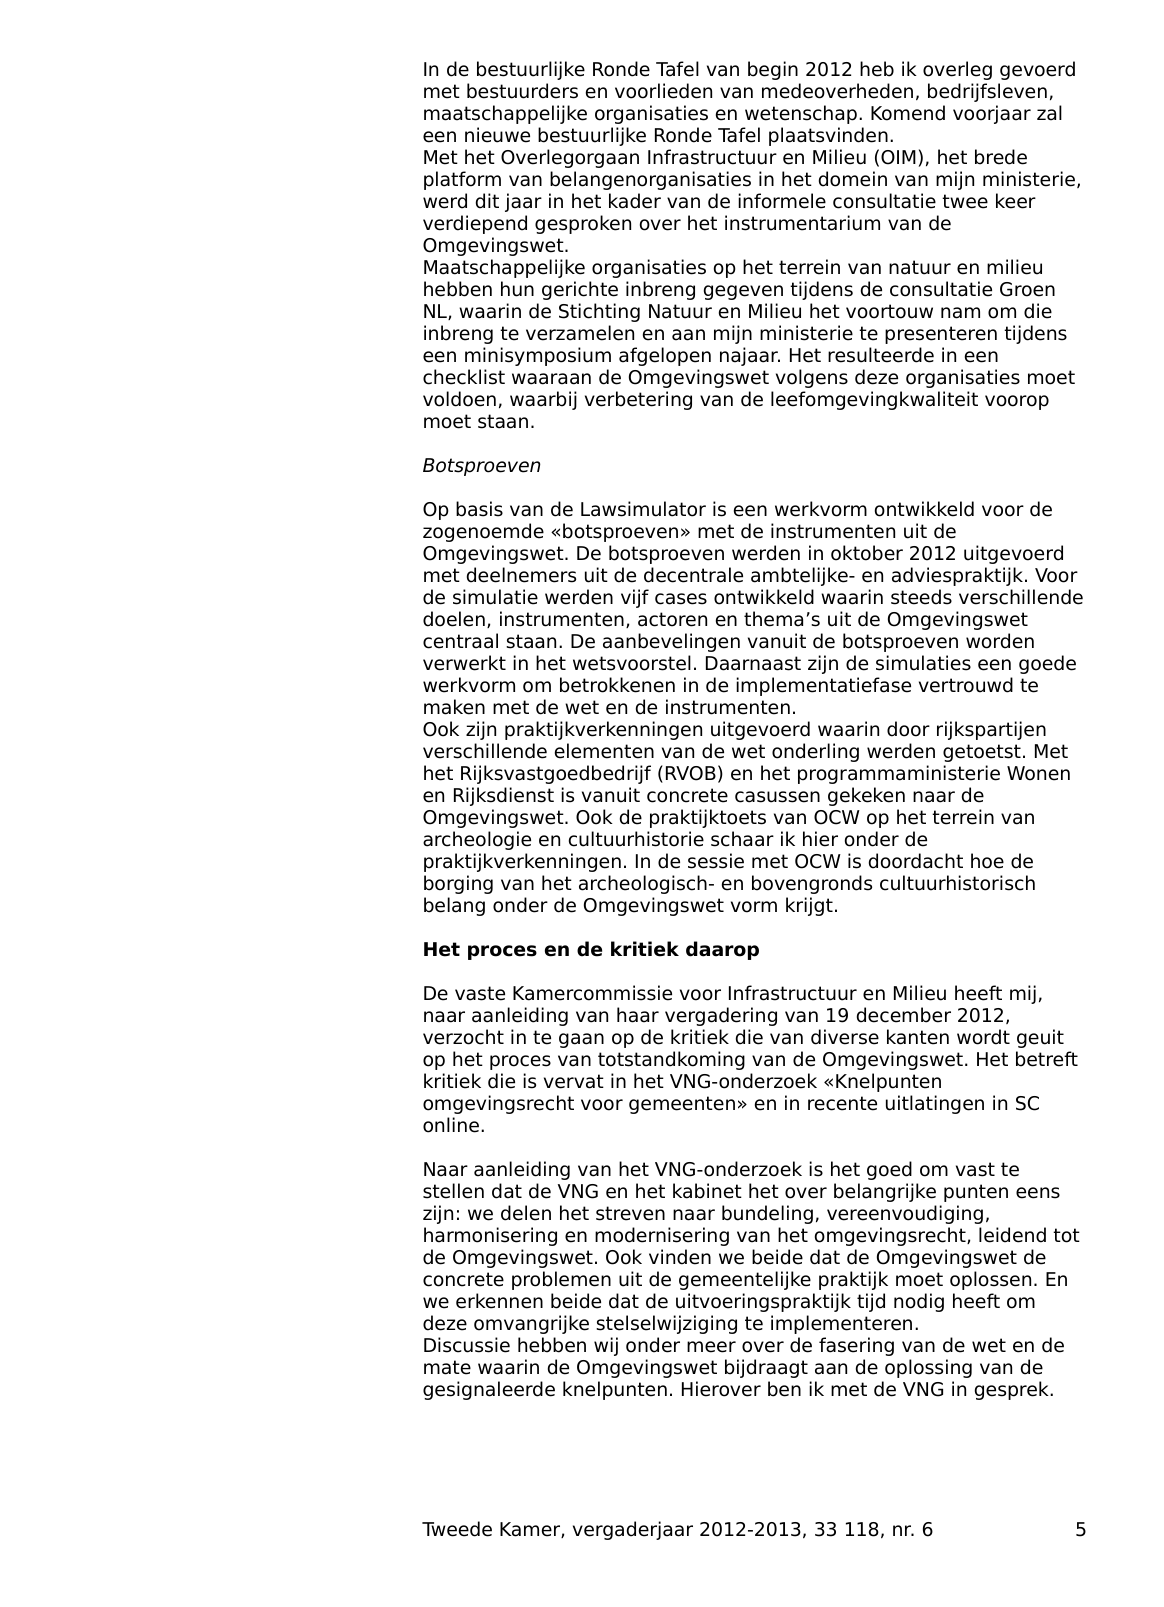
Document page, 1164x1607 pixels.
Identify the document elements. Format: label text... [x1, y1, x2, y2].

text Naar aanleiding van het VNG-onderzoek is het goed om vast te stellen dat de VNG en het kabinet het over belangrijke punten eens zijn: we delen het streven naar bundeling, vereenvoudiging, harmonisering en modernisering van het omgevingsrecht, leidend tot de Omgevingswet. Ook vinden we beide dat de Omgevingswet de concrete problemen uit de gemeentelijke praktijk moet oplossen. En we erkennen beide dat de uitvoeringspraktijk tijd nodig heeft om deze omvangrijke stelselwijziging te implementeren. [422, 1159, 1087, 1335]
text Ook zijn praktijkverkenningen uitgevoerd waarin door rijkspartijen verschillende elementen van de wet onderling werden getoetst. Met het Rijksvastgoedbedrijf (RVOB) en het programmaministerie Wonen en Rijksdienst is vanuit concrete casussen gekeken naar de Omgevingswet. Ook de praktijktoets van OCW op het terrein van archeologie en cultuurhistorie schaar ik hier onder de praktijkverkenningen. In de sessie met OCW is doordacht hoe de borging van het archeologisch- en bovengronds cultuurhistorisch belang onder de Omgevingswet vorm krijgt. [422, 719, 1087, 917]
text Op basis van de Lawsimulator is een werkvorm ontwikkeld voor de zogenoemde «botsproeven» met de instrumenten uit de Omgevingswet. De botsproeven werden in oktober 2012 uitgevoerd met deelnemers uit de decentrale ambtelijke- en adviespraktijk. Voor de simulatie werden vijf cases ontwikkeld waarin steeds verschillende doelen, instrumenten, actoren en thema’s uit de Omgevingswet centraal staan. De aanbevelingen vanuit de botsproeven worden verwerkt in het wetsvoorstel. Daarnaast zijn de simulaties een goede werkvorm om betrokkenen in de implementatiefase vertrouwd te maken met de wet en de instrumenten. [422, 499, 1087, 719]
text Discussie hebben wij onder meer over de fasering van de wet en de mate waarin de Omgevingswet bijdraagt aan de oplossing van de gesignaleerde knelpunten. Hierover ben ik met de VNG in gesprek. [422, 1335, 1087, 1401]
text Maatschappelijke organisaties op het terrein van natuur en milieu hebben hun gerichte inbreng gegeven tijdens de consultatie Groen NL, waarin de Stichting Natuur en Milieu het voortouw nam om die inbreng te verzamelen en aan mijn ministerie te presenteren tijdens een minisymposium afgelopen najaar. Het resulteerde in een checklist waaraan de Omgevingswet volgens deze organisaties moet voldoen, waarbij verbetering van de leefomgevingkwaliteit voorop moet staan. [422, 257, 1087, 433]
text In de bestuurlijke Ronde Tafel van begin 2012 heb ik overleg gevoerd met bestuurders en voorlieden van medeoverheden, bedrijfsleven, maatschappelijke organisaties en wetenschap. Komend voorjaar zal een nieuwe bestuurlijke Ronde Tafel plaatsvinden. [422, 59, 1087, 147]
subtitle Botsproeven [422, 455, 1087, 477]
text Met het Overlegorgaan Infrastructuur en Milieu (OIM), het brede platform van belangenorganisaties in het domein van mijn ministerie, werd dit jaar in het kader van de informele consultatie twee keer verdiepend gesproken over het instrumentarium van de Omgevingswet. [422, 147, 1087, 257]
text De vaste Kamercommissie voor Infrastructuur en Milieu heeft mij, naar aanleiding van haar vergadering van 19 december 2012, verzocht in te gaan op de kritiek die van diverse kanten wordt geuit op het proces van totstandkoming van de Omgevingswet. Het betreft kritiek die is vervat in het VNG-onderzoek «Knelpunten omgevingsrecht voor gemeenten» en in recente uitlatingen in SC online. [422, 983, 1087, 1137]
subtitle Het proces en de kritiek daarop [422, 939, 1087, 961]
